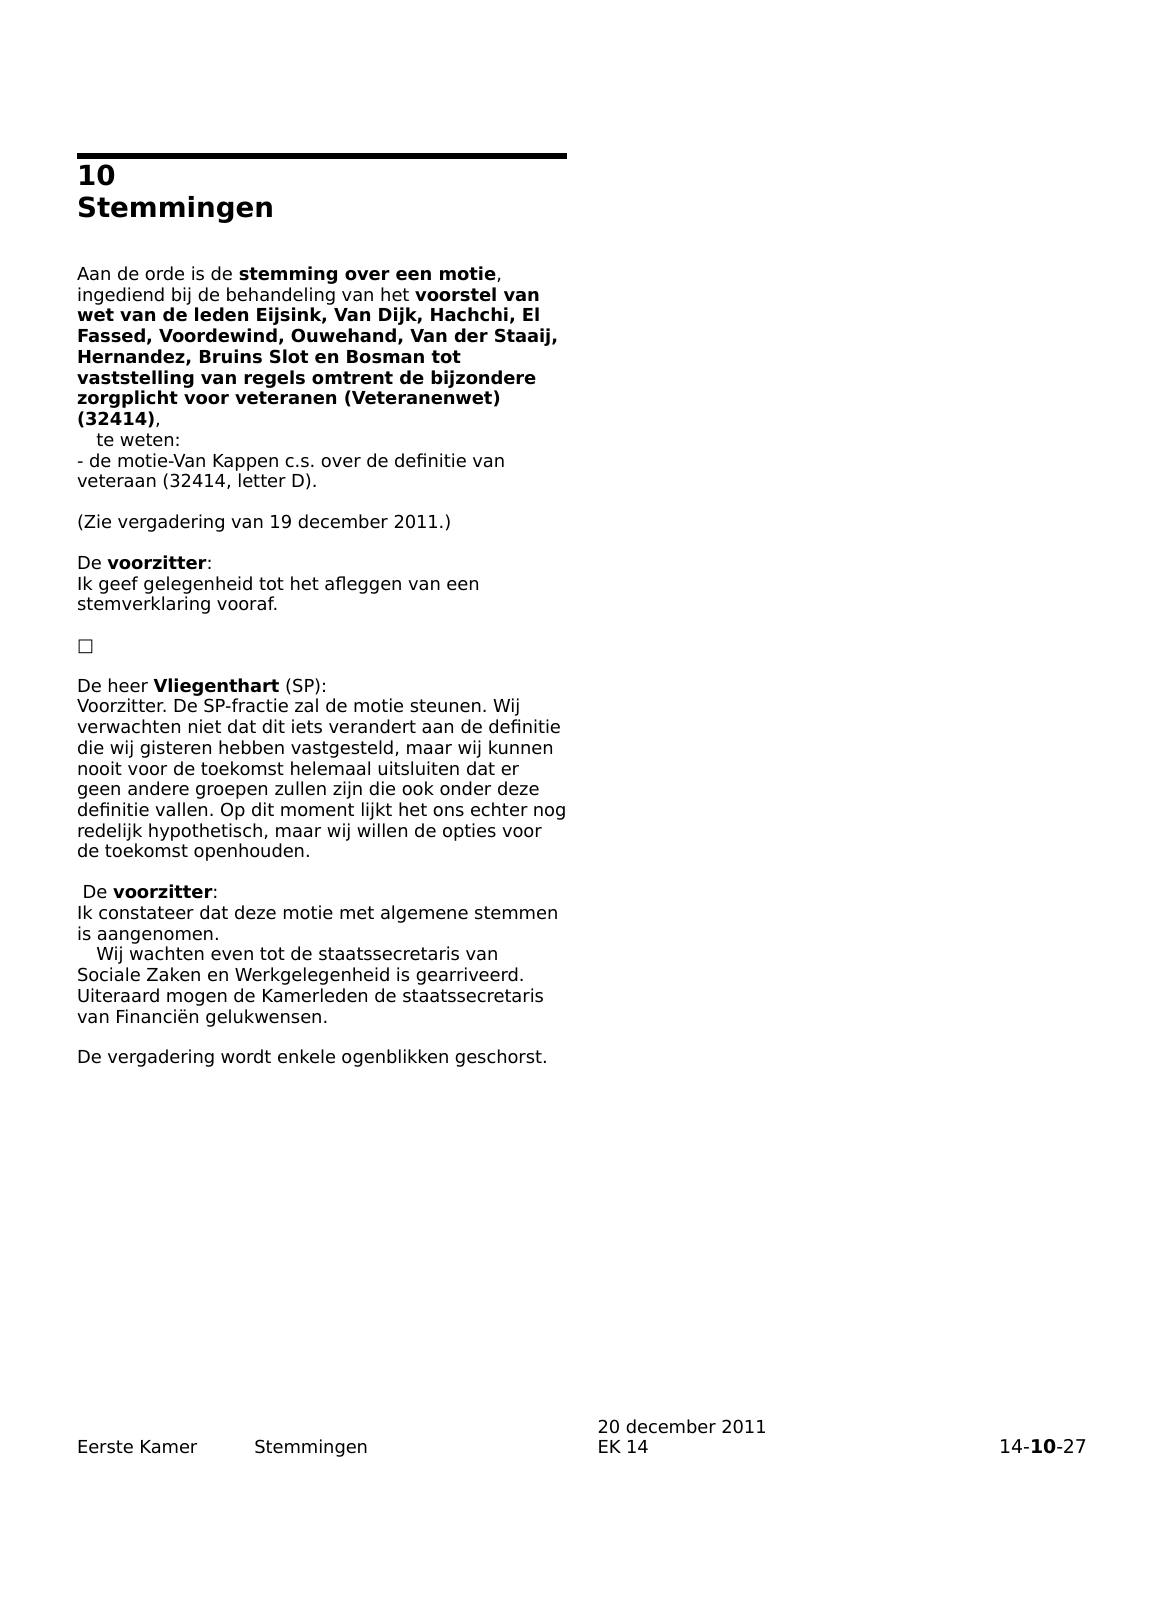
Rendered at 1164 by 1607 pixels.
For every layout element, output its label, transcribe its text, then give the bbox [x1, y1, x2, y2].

text Aan de orde is de stemming over een motie, ingediend bij de behandeling van het voorstel van wet van de leden Eijsink, Van Dijk, Hachchi, El Fassed, Voordewind, Ouwehand, Van der Staaij, Hernandez, Bruins Slot en Bosman tot vaststelling van regels omtrent de bijzondere zorgplicht voor veteranen (Veteranenwet) (32414), [77, 264, 567, 430]
text - de motie-Van Kappen c.s. over de definitie van veteraan (32414, letter D). [77, 450, 567, 492]
text Ik geef gelegenheid tot het afleggen van een stemverklaring vooraf. [77, 573, 567, 615]
text De heer Vliegenthart (SP): [77, 676, 567, 696]
text te weten: [77, 430, 567, 450]
text (Zie vergadering van 19 december 2011.) [77, 512, 567, 533]
text Wij wachten even tot de staatssecretaris van Sociale Zaken en Werkgelegenheid is gearriveerd. Uiteraard mogen de Kamerleden de staatssecretaris van Financiën gelukwensen. [77, 944, 567, 1027]
text De vergadering wordt enkele ogenblikken geschorst. [77, 1047, 567, 1068]
title 10 Stemmingen [77, 159, 567, 224]
text Ik constateer dat deze motie met algemene stemmen is aangenomen. [77, 903, 567, 944]
text De voorzitter: [77, 553, 567, 573]
text Voorzitter. De SP-fractie zal de motie steunen. Wij verwachten niet dat dit iets verandert aan de definitie die wij gisteren hebben vastgesteld, maar wij kunnen nooit voor de toekomst helemaal uitsluiten dat er geen andere groepen zullen zijn die ook onder deze definitie vallen. Op dit moment lijkt het ons echter nog redelijk hypothetisch, maar wij willen de opties voor de toekomst openhouden. [77, 696, 567, 862]
text De voorzitter: [77, 882, 567, 903]
text □ [77, 635, 567, 656]
